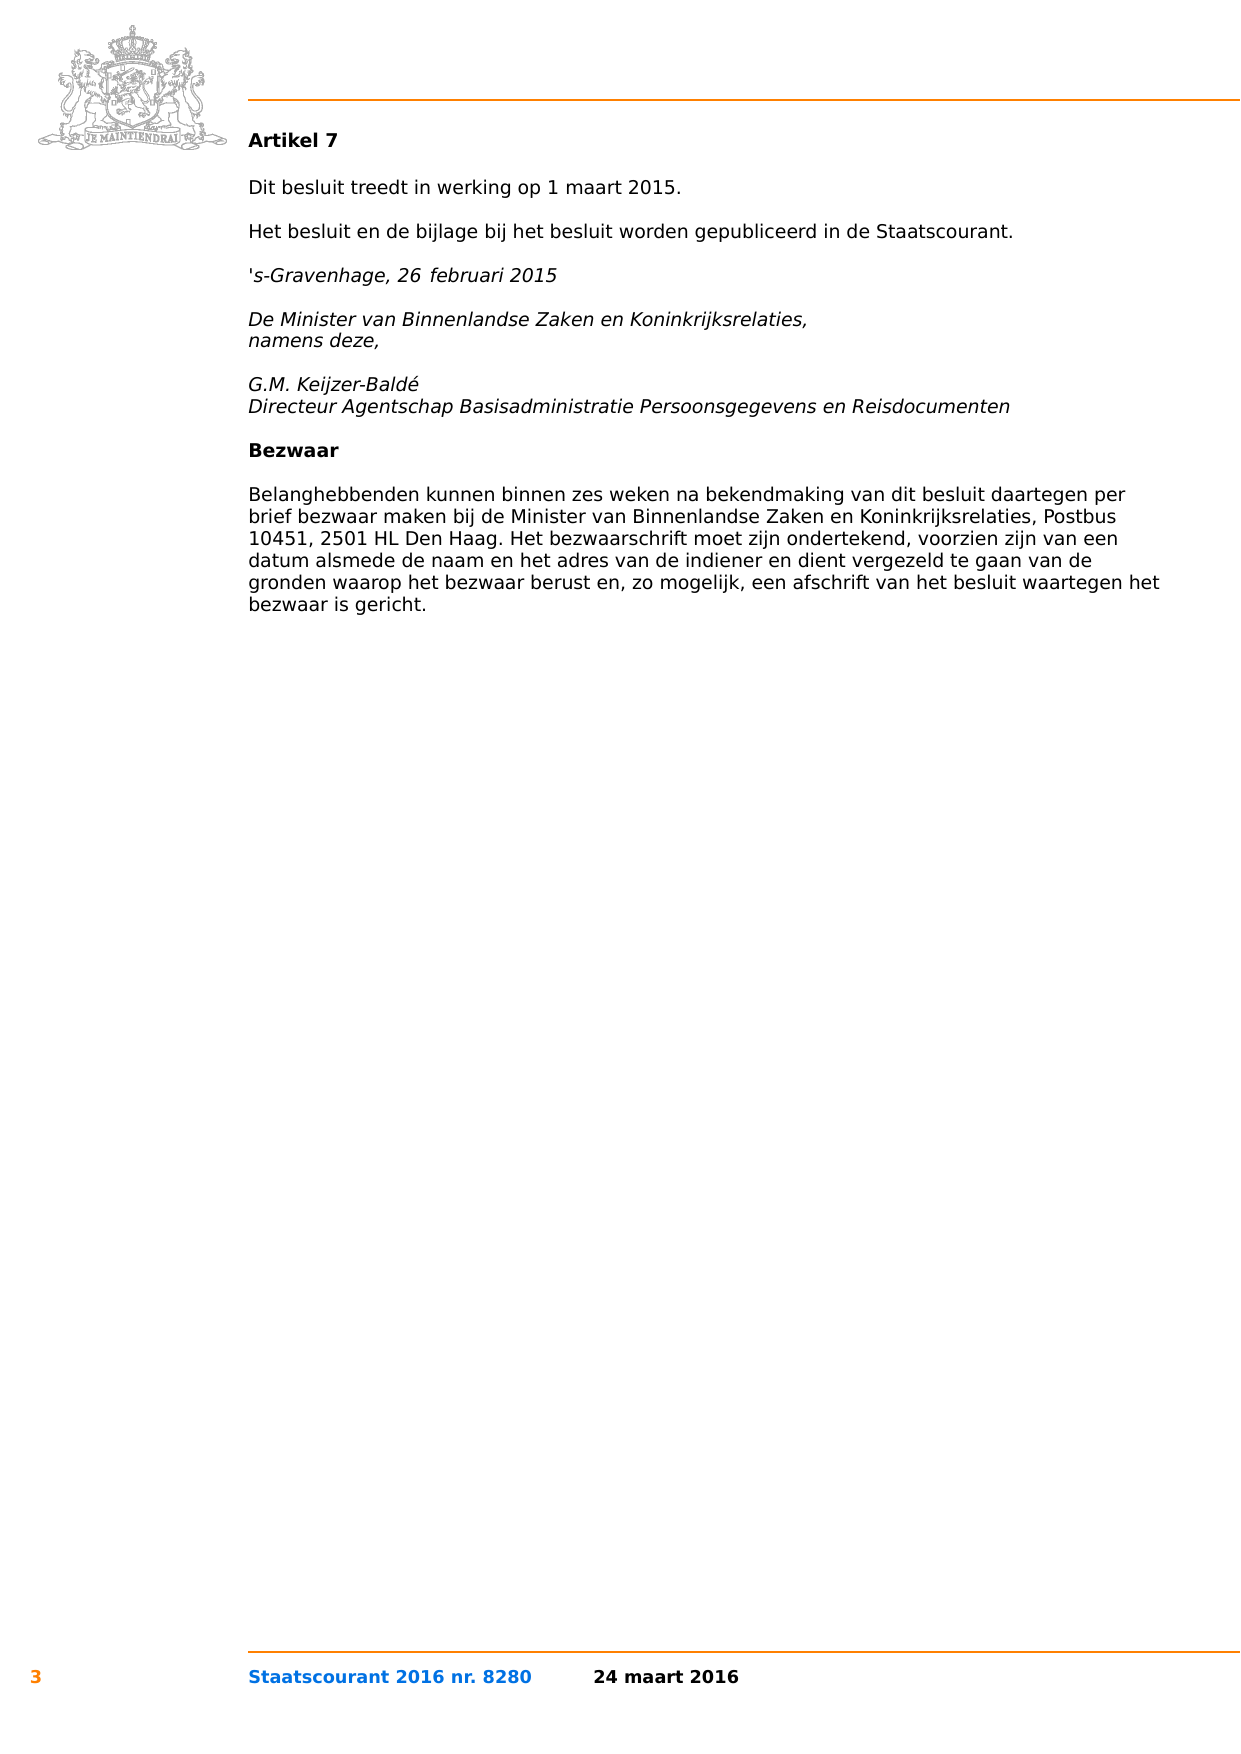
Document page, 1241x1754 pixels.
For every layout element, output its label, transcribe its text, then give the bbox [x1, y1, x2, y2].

picture [38, 25, 227, 150]
subtitle Artikel 7 [248, 130, 1163, 152]
text Het besluit en de bijlage bij het besluit worden gepubliceerd in de Staatscourant. [248, 221, 1163, 243]
text De Minister van Binnenlandse Zaken en Koninkrijksrelaties, namens deze, G.M. Keijzer-Baldé Directeur Agentschap Basisadministratie Persoonsgegevens en Reisdocumenten [248, 308, 1163, 418]
text Bezwaar [248, 440, 1163, 462]
text Belanghebbenden kunnen binnen zes weken na bekendmaking van dit besluit daartegen per brief bezwaar maken bij de Minister van Binnenlandse Zaken en Koninkrijksrelaties, Postbus 10451, 2501 HL Den Haag. Het bezwaarschrift moet zijn ondertekend, voorzien zijn van een datum alsmede de naam en het adres van de indiener en dient vergezeld te gaan van de gronden waarop het bezwaar berust en, zo mogelijk, een afschrift van het besluit waartegen het bezwaar is gericht. [248, 484, 1163, 616]
text Dit besluit treedt in werking op 1 maart 2015. [248, 177, 1163, 199]
text 's-Gravenhage, 26 februari 2015 [248, 264, 1163, 287]
